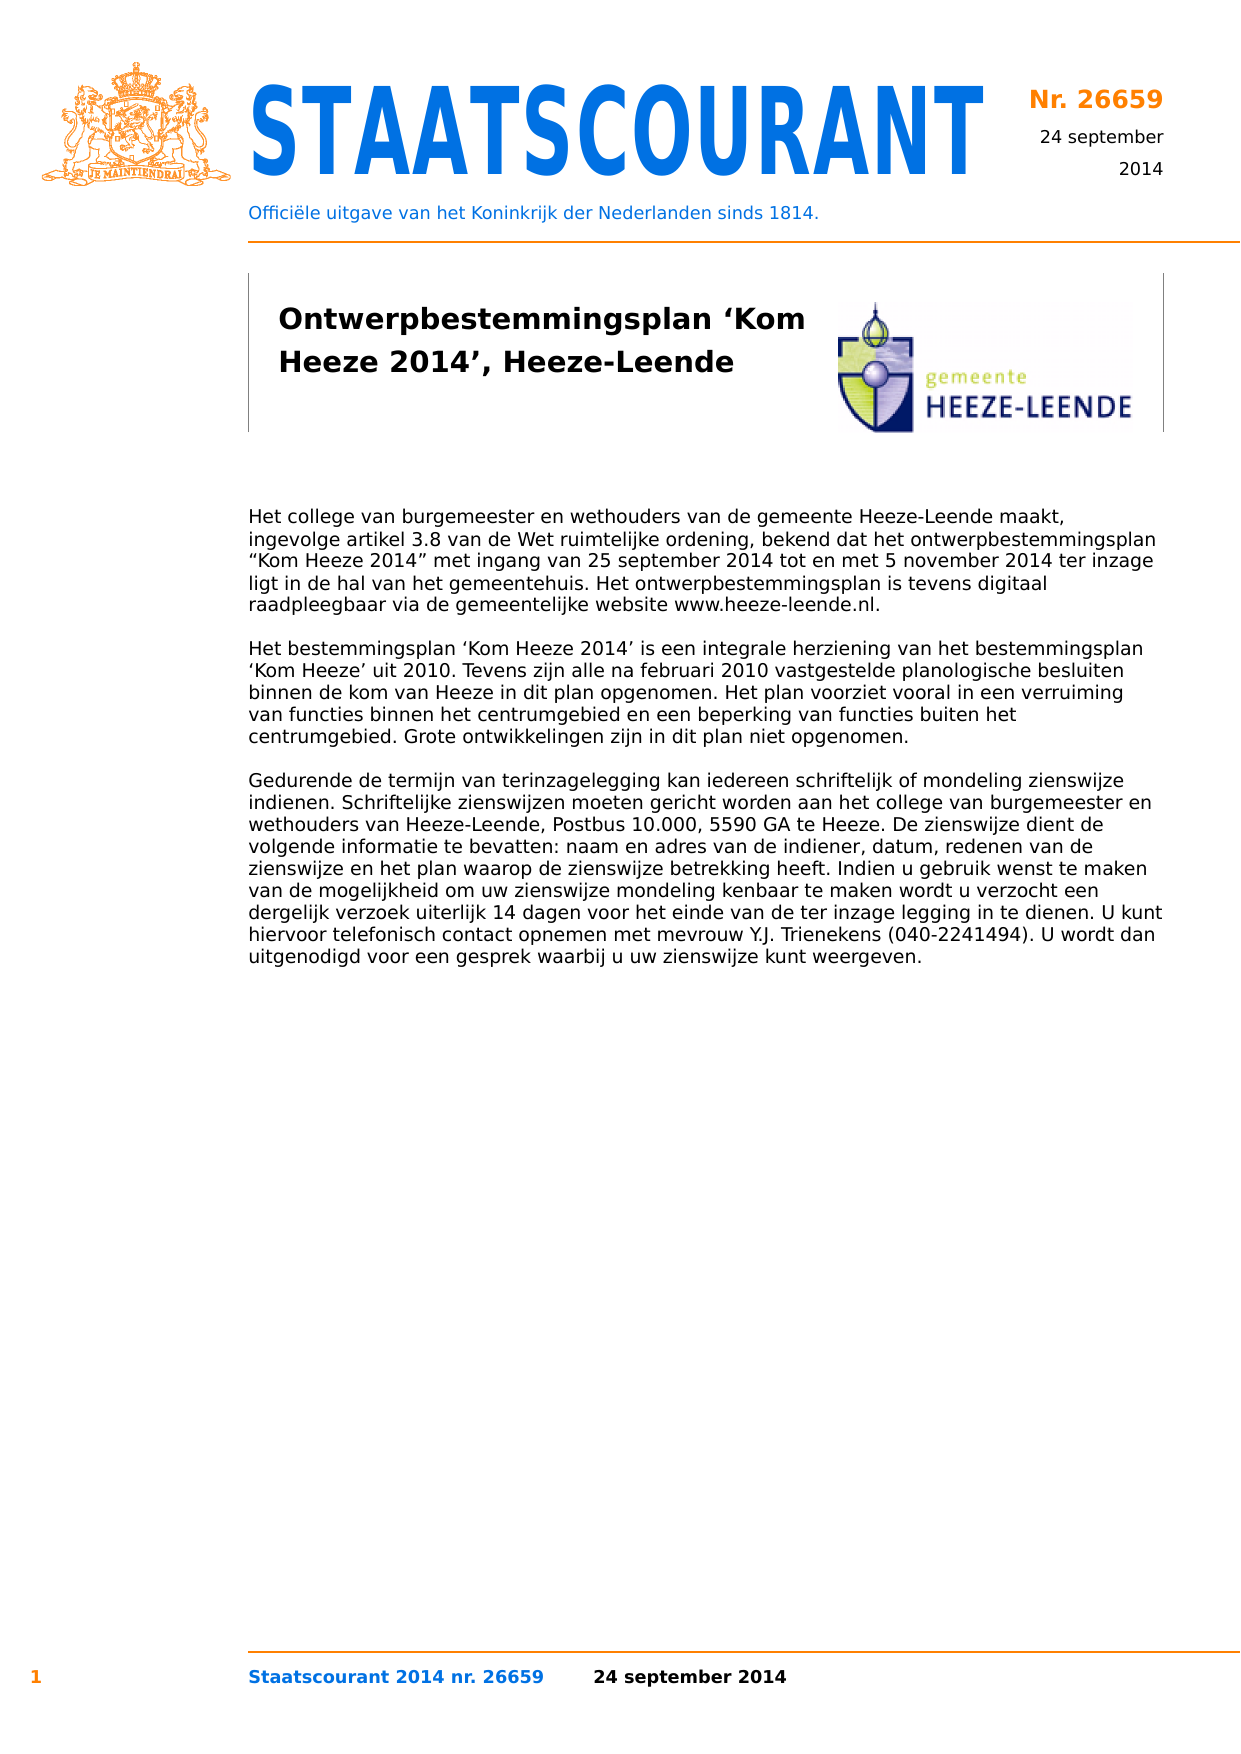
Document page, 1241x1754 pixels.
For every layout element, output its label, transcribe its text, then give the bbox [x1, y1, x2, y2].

text Het bestemmingsplan ‘Kom Heeze 2014’ is een integrale herziening van het bestemmingsplan ‘Kom Heeze’ uit 2010. Tevens zijn alle na februari 2010 vastgestelde planologische besluiten binnen de kom van Heeze in dit plan opgenomen. Het plan voorziet vooral in een verruiming van functies binnen het centrumgebied en een beperking van functies buiten het centrumgebied. Grote ontwikkelingen zijn in dit plan niet opgenomen. [248, 638, 1163, 748]
table_header [25, 62, 248, 241]
table_header Nr. 26659 [998, 62, 1240, 121]
table_cell Officiële uitgave van het Koninkrijk der Nederlanden sinds 1814. [248, 203, 1240, 241]
table_cell 2014 [998, 153, 1240, 203]
text Het college van burgemeester en wethouders van de gemeente Heeze-Leende maakt, ingevolge artikel 3.8 van de Wet ruimtelijke ordening, bekend dat het ontwerpbestemmingsplan “Kom Heeze 2014” met ingang van 25 september 2014 tot en met 5 november 2014 ter inzage ligt in de hal van het gemeentehuis. Het ontwerpbestemmingsplan is tevens digitaal raadpleegbaar via de gemeentelijke website www.heeze-leende.nl. [248, 506, 1163, 616]
picture [838, 302, 1134, 433]
table_cell 24 september [998, 121, 1240, 153]
text Gedurende de termijn van terinzagelegging kan iedereen schriftelijk of mondeling zienswijze indienen. Schriftelijke zienswijzen moeten gericht worden aan het college van burgemeester en wethouders van Heeze-Leende, Postbus 10.000, 5590 GA te Heeze. De zienswijze dient de volgende informatie te bevatten: naam en adres van de indiener, datum, redenen van de zienswijze en het plan waarop de zienswijze betrekking heeft. Indien u gebruik wenst te maken van de mogelijkheid om uw zienswijze mondeling kenbaar te maken wordt u verzocht een dergelijk verzoek uiterlijk 14 dagen voor het einde van de ter inzage legging in te dienen. U kunt hiervoor telefonisch contact opnemen met mevrouw Y.J. Trienekens (040-2241494). U wordt dan uitgenodigd voor een gesprek waarbij u uw zienswijze kunt weergeven. [248, 770, 1163, 968]
table_header STAATSCOURANT [248, 62, 998, 203]
picture [41, 62, 231, 186]
subtitle Ontwerpbestemmingsplan ‘Kom Heeze 2014’, Heeze-Leende [249, 273, 1163, 432]
